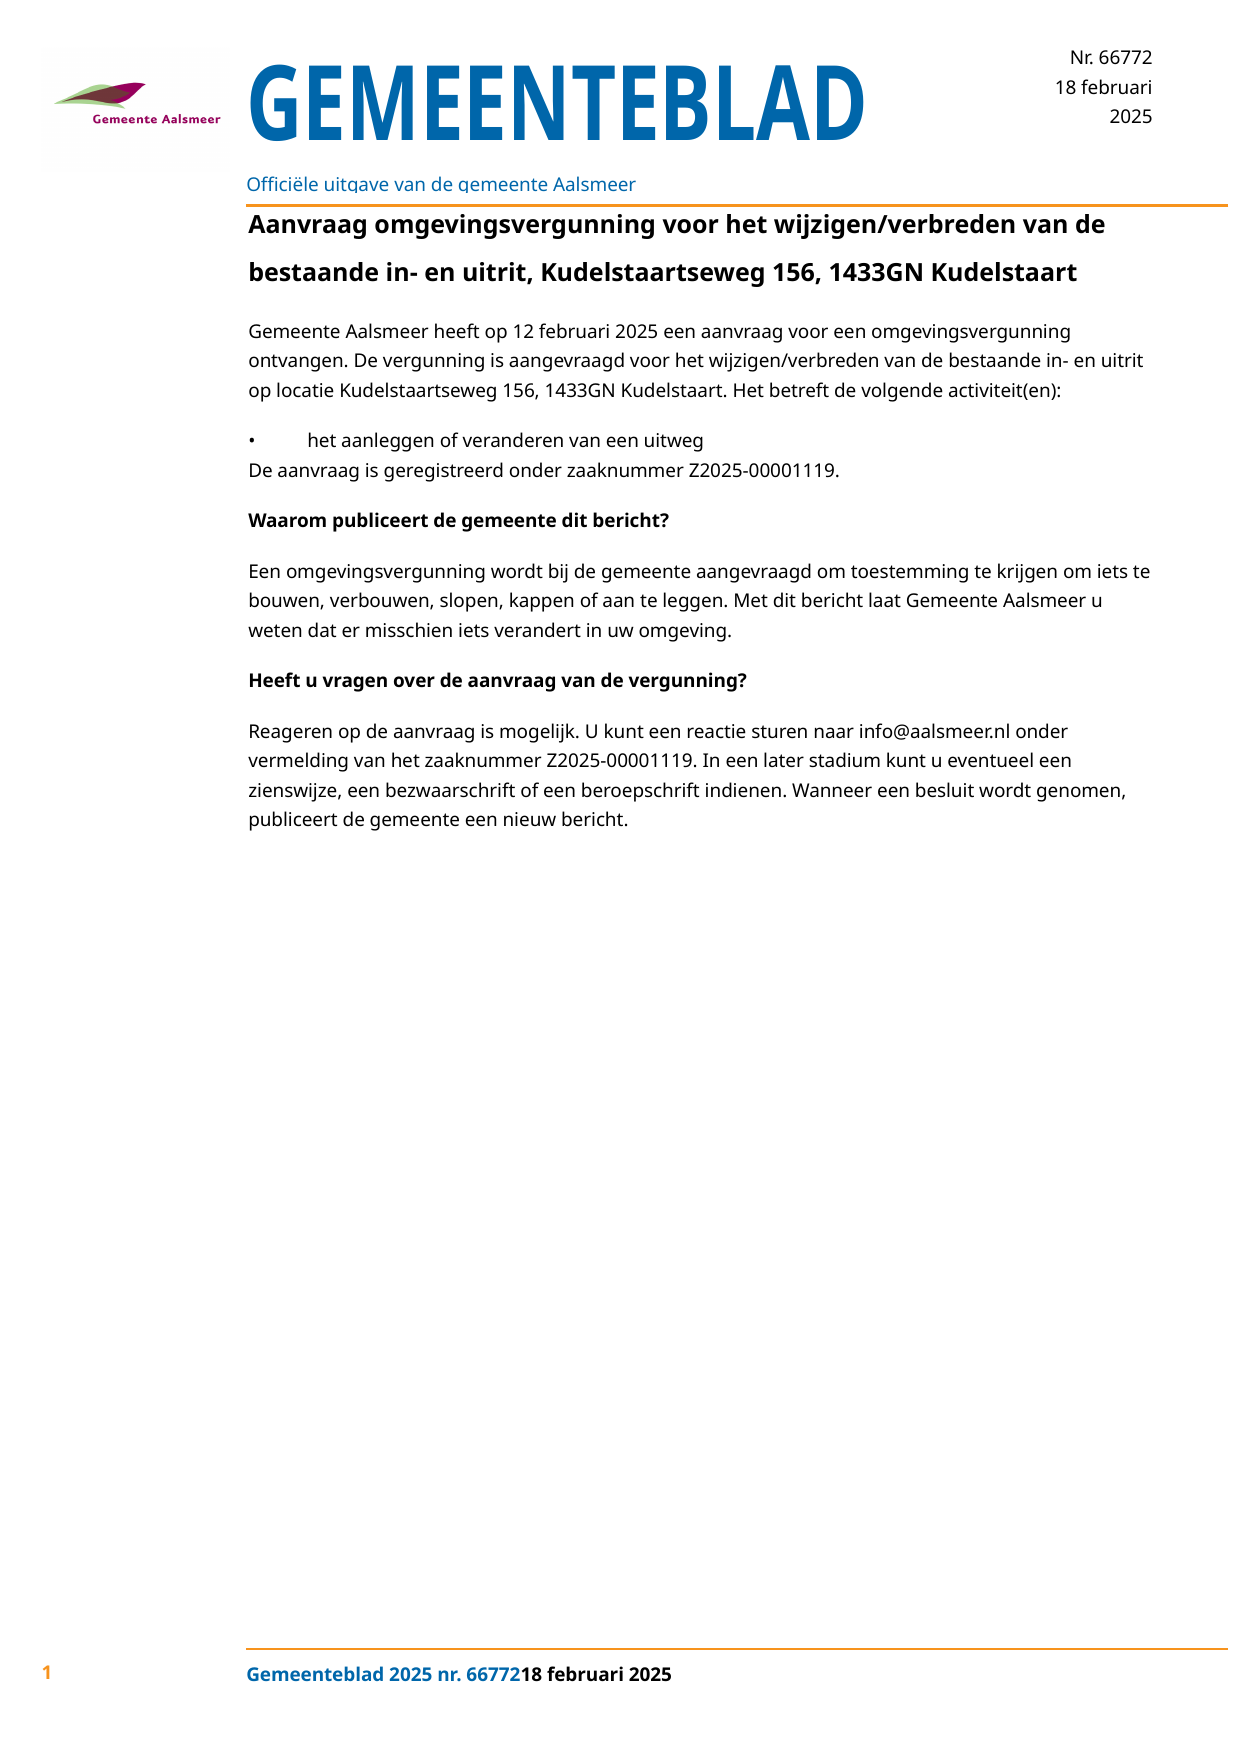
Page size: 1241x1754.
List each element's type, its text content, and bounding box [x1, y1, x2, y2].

picture [41, 47, 231, 172]
text Gemeente Aalsmeer heeft op 12 februari 2025 een aanvraag voor een omgevingsvergunning ontvangen. De vergunning is aangevraagd voor het wijzigen/verbreden van de bestaande in- en uitrit op locatie Kudelstaartseweg 156, 1433GN Kudelstaart. Het betreft de volgende activiteit(en): [248, 318, 1152, 403]
text Een omgevingsvergunning wordt bij de gemeente aangevraagd om toestemming te krijgen om iets te bouwen, verbouwen, slopen, kappen of aan te leggen. Met dit bericht laat Gemeente Aalsmeer u weten dat er misschien iets verandert in uw omgeving. [248, 558, 1152, 643]
list het aanleggen of veranderen van een uitweg [248, 427, 1152, 453]
text Heeft u vragen over de aanvraag van de vergunning? [248, 667, 1152, 693]
text Reageren op de aanvraag is mogelijk. U kunt een reactie sturen naar info@aalsmeer.nl onder vermelding van het zaaknummer Z2025-00001119. In een later stadium kunt u eventueel een zienswijze, een bezwaarschrift of een beroepschrift indienen. Wanneer een besluit wordt genomen, publiceert de gemeente een nieuw bericht. [248, 718, 1152, 832]
text De aanvraag is geregistreerd onder zaaknummer Z2025-00001119. [248, 457, 1152, 483]
text Waarom publiceert de gemeente dit bericht? [248, 507, 1152, 533]
text Aanvraag omgevingsvergunning voor het wijzigen/verbreden van de bestaande in- en uitrit, Kudelstaartseweg 156, 1433GN Kudelstaart [248, 207, 1152, 288]
